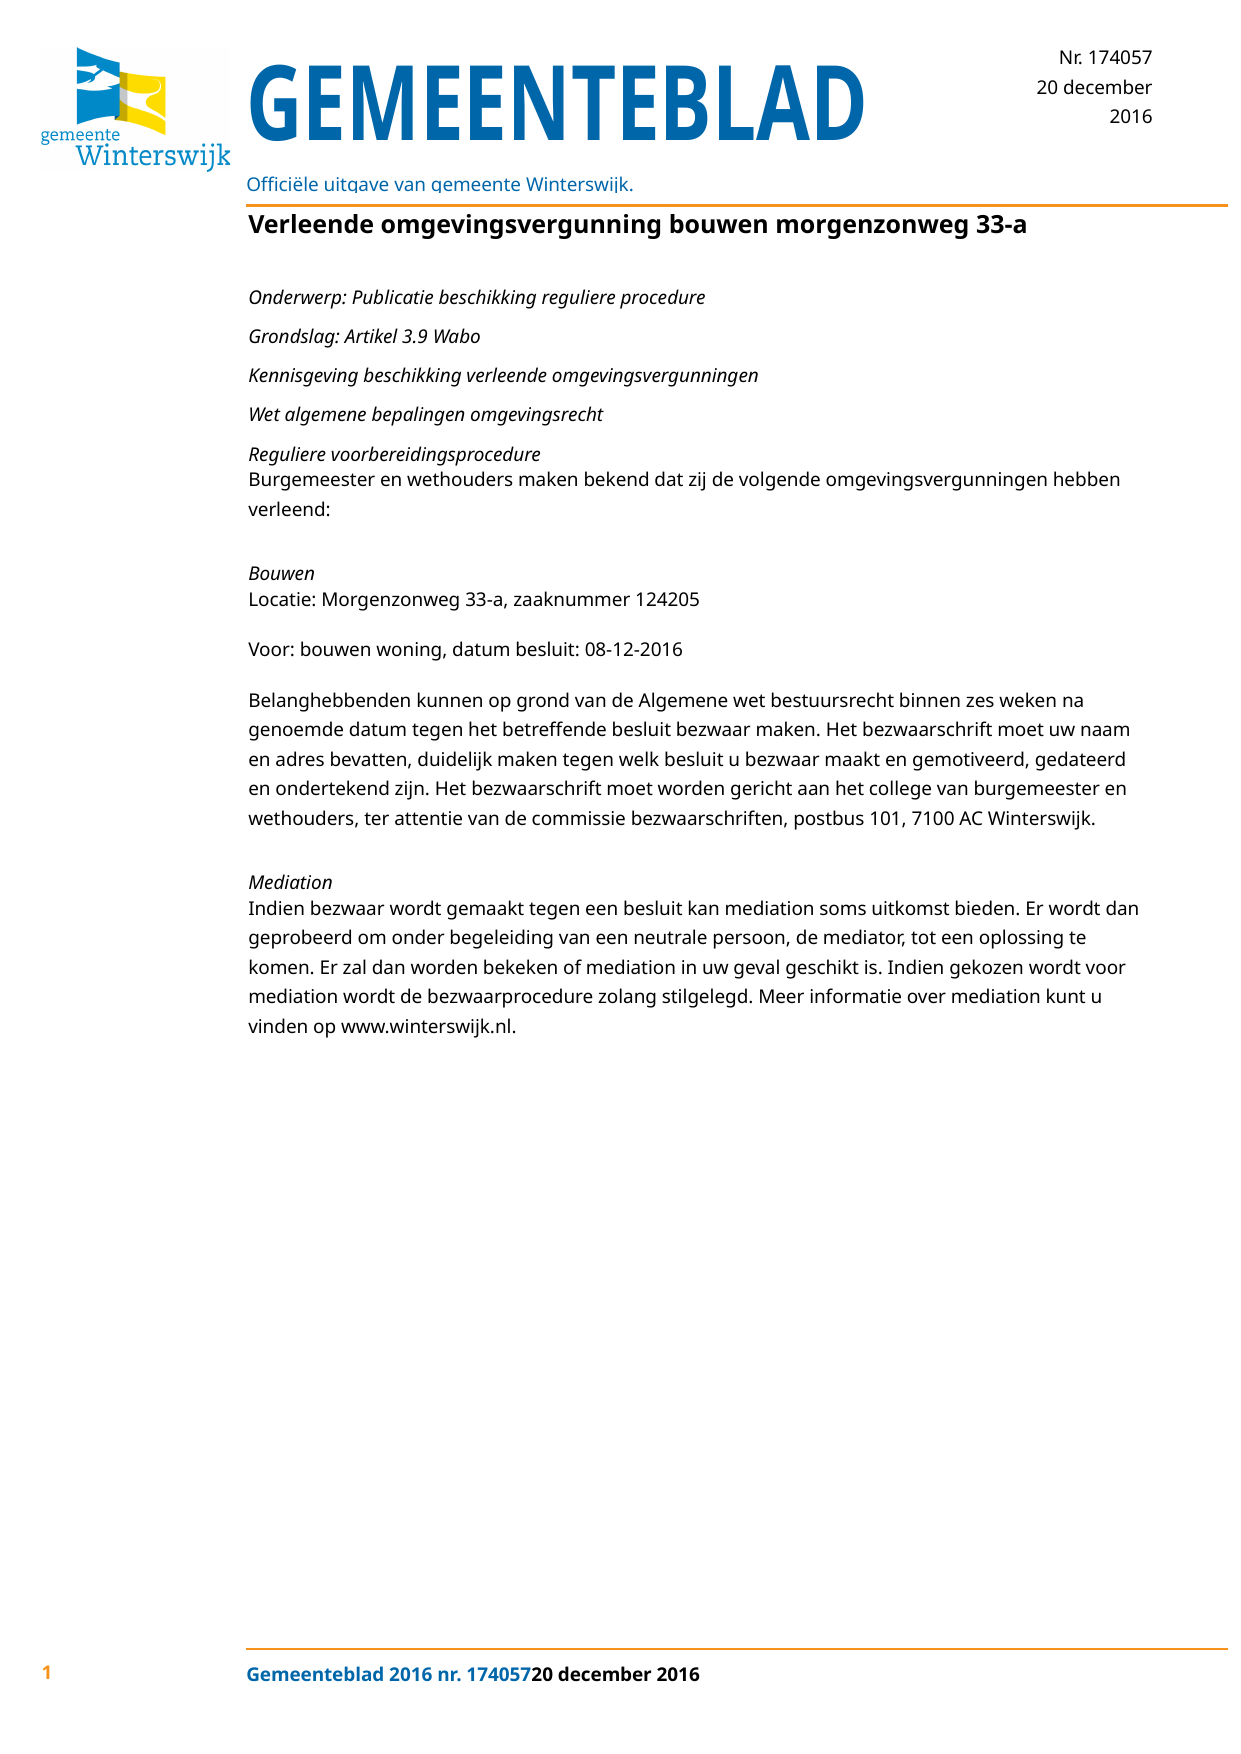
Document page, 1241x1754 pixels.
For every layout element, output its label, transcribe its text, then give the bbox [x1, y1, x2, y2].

text Bouwen [248, 560, 1152, 586]
text Wet algemene bepalingen omgevingsrecht [248, 402, 1152, 427]
picture [41, 47, 231, 172]
picture [225, 153, 231, 162]
text Kennisgeving beschikking verleende omgevingsvergunningen [248, 362, 1152, 388]
text Mediation [248, 869, 1152, 895]
text Verleende omgevingsvergunning bouwen morgenzonweg 33-a [248, 207, 1152, 241]
text Burgemeester en wethouders maken bekend dat zij de volgende omgevingsvergunningen hebben verleend: [248, 467, 1152, 522]
text Reguliere voorbereidingsprocedure [248, 441, 1152, 467]
text Belanghebbenden kunnen op grond van de Algemene wet bestuursrecht binnen zes weken na genoemde datum tegen het betreffende besluit bezwaar maken. Het bezwaarschrift moet uw naam en adres bevatten, duidelijk maken tegen welk besluit u bezwaar maakt en gemotiveerd, gedateerd en ondertekend zijn. Het bezwaarschrift moet worden gericht aan het college van burgemeester en wethouders, ter attentie van de commissie bezwaarschriften, postbus 101, 7100 AC Winterswijk. [248, 687, 1152, 831]
text Grondslag: Artikel 3.9 Wabo [248, 323, 1152, 349]
text Locatie: Morgenzonweg 33-a, zaaknummer 124205 [248, 586, 1152, 612]
text Onderwerp: Publicatie beschikking reguliere procedure [248, 284, 1152, 309]
text Indien bezwaar wordt gemaakt tegen een besluit kan mediation soms uitkomst bieden. Er wordt dan geprobeerd om onder begeleiding van een neutrale persoon, de mediator, tot een oplossing te komen. Er zal dan worden bekeken of mediation in uw geval geschikt is. Indien gekozen wordt voor mediation wordt de bezwaarprocedure zolang stilgelegd. Meer informatie over mediation kunt u vinden op www.winterswijk.nl. [248, 895, 1152, 1039]
text Voor: bouwen woning, datum besluit: 08-12-2016 [248, 636, 1152, 662]
